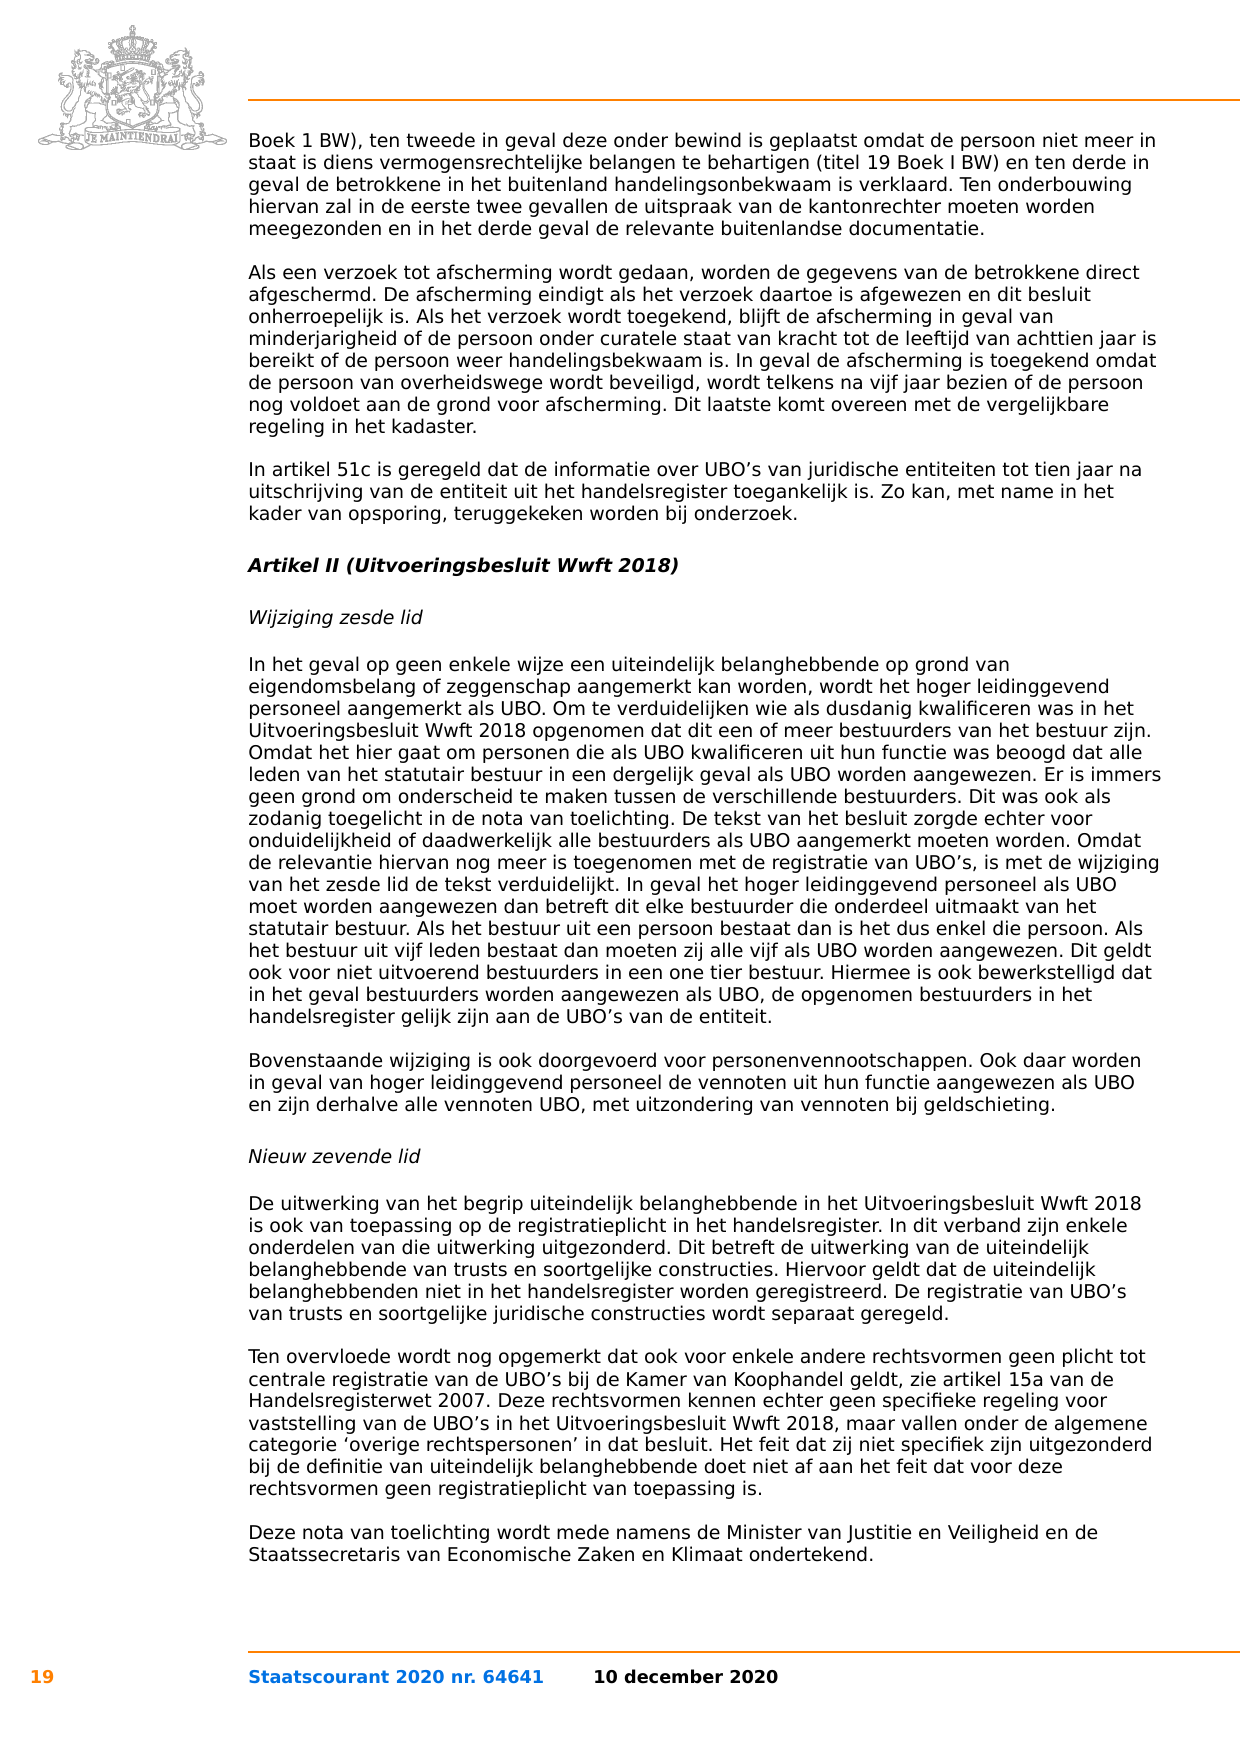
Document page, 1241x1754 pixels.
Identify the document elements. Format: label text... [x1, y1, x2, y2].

subtitle Artikel II (Uitvoeringsbesluit Wwft 2018) [248, 555, 1163, 577]
text In artikel 51c is geregeld dat de informatie over UBO’s van juridische entiteiten tot tien jaar na uitschrijving van de entiteit uit het handelsregister toegankelijk is. Zo kan, met name in het kader van opsporing, teruggekeken worden bij onderzoek. [248, 459, 1163, 525]
subtitle Nieuw zevende lid [248, 1146, 1163, 1168]
text Boek 1 BW), ten tweede in geval deze onder bewind is geplaatst omdat de persoon niet meer in staat is diens vermogensrechtelijke belangen te behartigen (titel 19 Boek I BW) en ten derde in geval de betrokkene in het buitenland handelingsonbekwaam is verklaard. Ten onderbouwing hiervan zal in de eerste twee gevallen de uitspraak van de kantonrechter moeten worden meegezonden en in het derde geval de relevante buitenlandse documentatie. [248, 130, 1163, 240]
picture [38, 25, 227, 150]
text Bovenstaande wijziging is ook doorgevoerd voor personenvennootschappen. Ook daar worden in geval van hoger leidinggevend personeel de vennoten uit hun functie aangewezen als UBO en zijn derhalve alle vennoten UBO, met uitzondering van vennoten bij geldschieting. [248, 1050, 1163, 1116]
subtitle Wijziging zesde lid [248, 607, 1163, 629]
text Ten overvloede wordt nog opgemerkt dat ook voor enkele andere rechtsvormen geen plicht tot centrale registratie van de UBO’s bij de Kamer van Koophandel geldt, zie artikel 15a van de Handelsregisterwet 2007. Deze rechtsvormen kennen echter geen specifieke regeling voor vaststelling van de UBO’s in het Uitvoeringsbesluit Wwft 2018, maar vallen onder de algemene categorie ‘overige rechtspersonen’ in dat besluit. Het feit dat zij niet specifiek zijn uitgezonderd bij de definitie van uiteindelijk belanghebbende doet niet af aan het feit dat voor deze rechtsvormen geen registratieplicht van toepassing is. [248, 1346, 1163, 1500]
text Als een verzoek tot afscherming wordt gedaan, worden de gegevens van de betrokkene direct afgeschermd. De afscherming eindigt als het verzoek daartoe is afgewezen en dit besluit onherroepelijk is. Als het verzoek wordt toegekend, blijft de afscherming in geval van minderjarigheid of de persoon onder curatele staat van kracht tot de leeftijd van achttien jaar is bereikt of de persoon weer handelingsbekwaam is. In geval de afscherming is toegekend omdat de persoon van overheidswege wordt beveiligd, wordt telkens na vijf jaar bezien of de persoon nog voldoet aan de grond voor afscherming. Dit laatste komt overeen met de vergelijkbare regeling in het kadaster. [248, 262, 1163, 437]
text De uitwerking van het begrip uiteindelijk belanghebbende in het Uitvoeringsbesluit Wwft 2018 is ook van toepassing op de registratieplicht in het handelsregister. In dit verband zijn enkele onderdelen van die uitwerking uitgezonderd. Dit betreft de uitwerking van de uiteindelijk belanghebbende van trusts en soortgelijke constructies. Hiervoor geldt dat de uiteindelijk belanghebbenden niet in het handelsregister worden geregistreerd. De registratie van UBO’s van trusts en soortgelijke juridische constructies wordt separaat geregeld. [248, 1193, 1163, 1324]
text In het geval op geen enkele wijze een uiteindelijk belanghebbende op grond van eigendomsbelang of zeggenschap aangemerkt kan worden, wordt het hoger leidinggevend personeel aangemerkt als UBO. Om te verduidelijken wie als dusdanig kwalificeren was in het Uitvoeringsbesluit Wwft 2018 opgenomen dat dit een of meer bestuurders van het bestuur zijn. Omdat het hier gaat om personen die als UBO kwalificeren uit hun functie was beoogd dat alle leden van het statutair bestuur in een dergelijk geval als UBO worden aangewezen. Er is immers geen grond om onderscheid te maken tussen de verschillende bestuurders. Dit was ook als zodanig toegelicht in de nota van toelichting. De tekst van het besluit zorgde echter voor onduidelijkheid of daadwerkelijk alle bestuurders als UBO aangemerkt moeten worden. Omdat de relevantie hiervan nog meer is toegenomen met de registratie van UBO’s, is met de wijziging van het zesde lid de tekst verduidelijkt. In geval het hoger leidinggevend personeel als UBO moet worden aangewezen dan betreft dit elke bestuurder die onderdeel uitmaakt van het statutair bestuur. Als het bestuur uit een persoon bestaat dan is het dus enkel die persoon. Als het bestuur uit vijf leden bestaat dan moeten zij alle vijf als UBO worden aangewezen. Dit geldt ook voor niet uitvoerend bestuurders in een one tier bestuur. Hiermee is ook bewerkstelligd dat in het geval bestuurders worden aangewezen als UBO, de opgenomen bestuurders in het handelsregister gelijk zijn aan de UBO’s van de entiteit. [248, 654, 1163, 1028]
text Deze nota van toelichting wordt mede namens de Minister van Justitie en Veiligheid en de Staatssecretaris van Economische Zaken en Klimaat ondertekend. [248, 1522, 1163, 1566]
